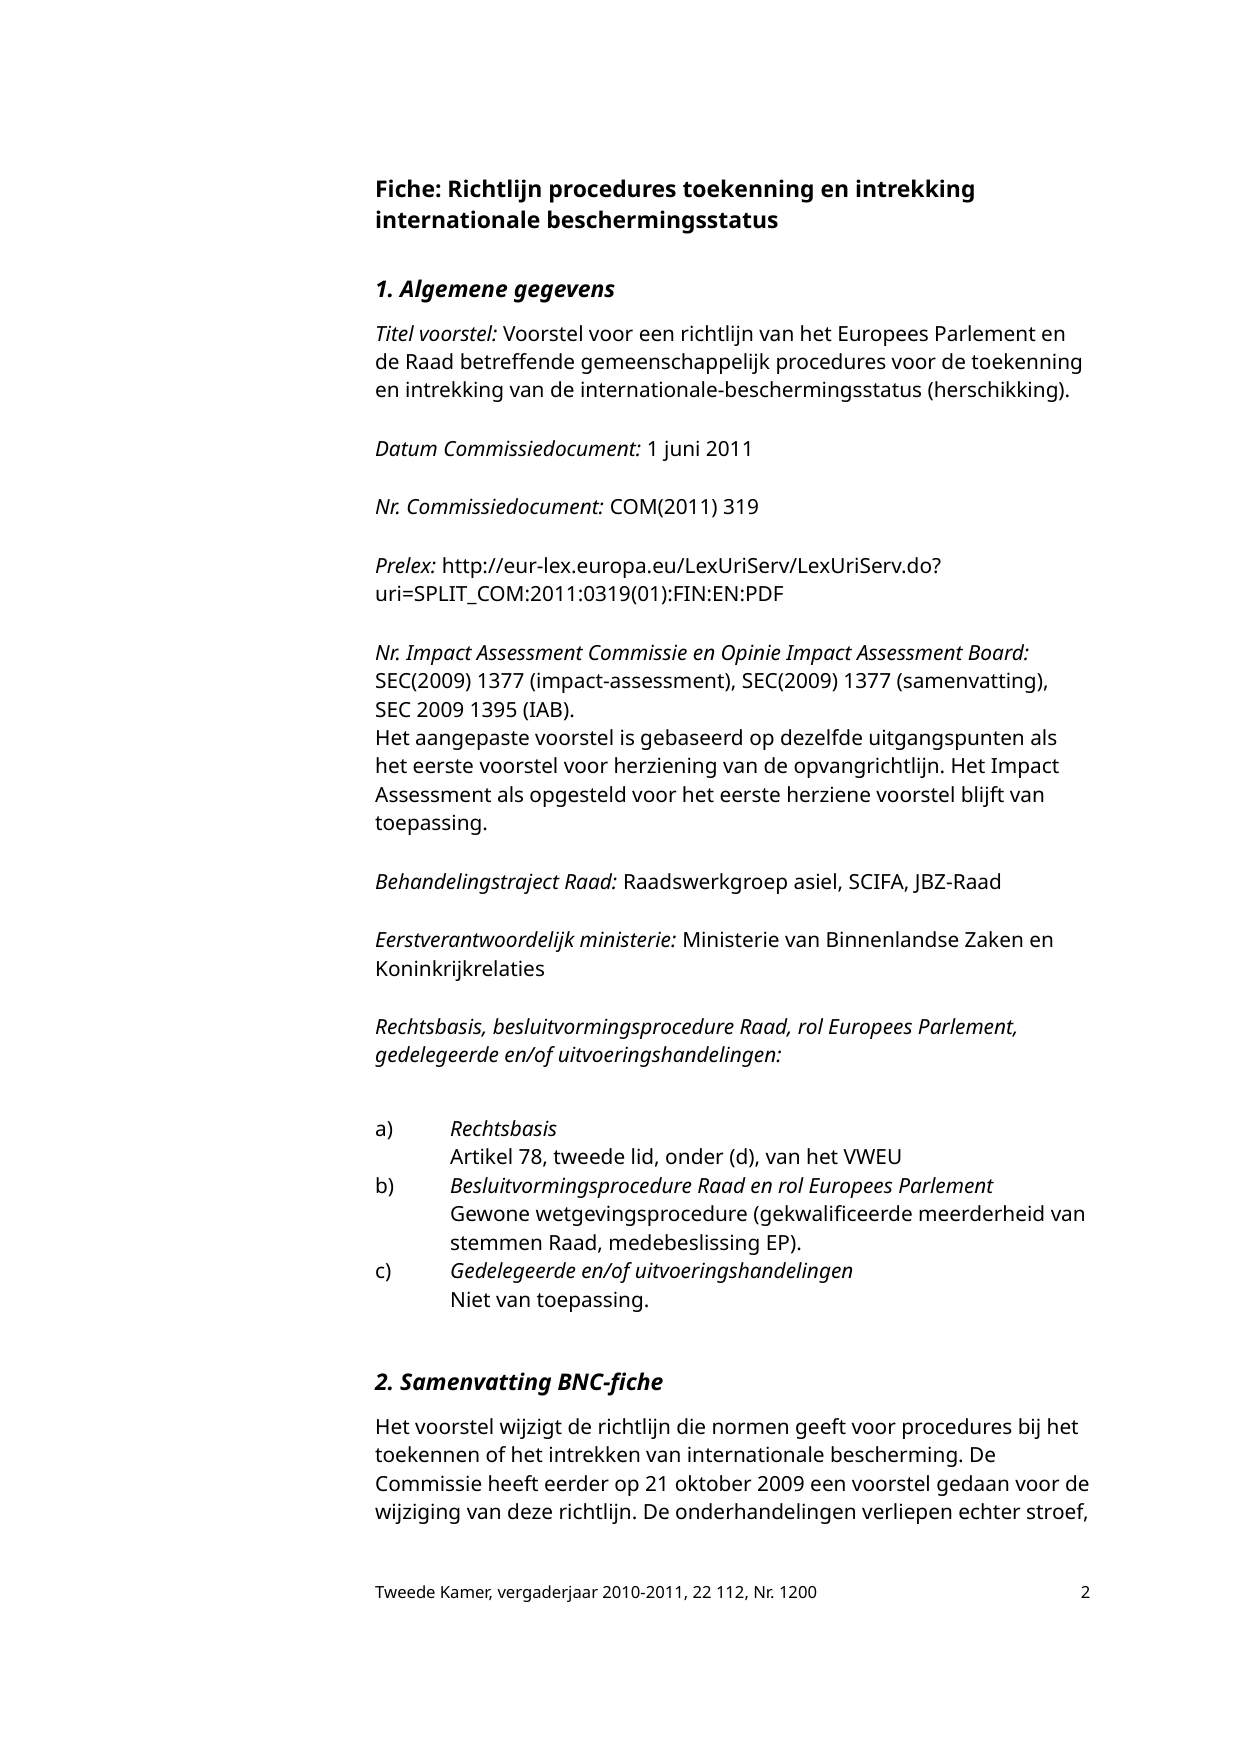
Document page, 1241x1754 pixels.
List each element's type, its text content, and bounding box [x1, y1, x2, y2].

text Eerstverantwoordelijk ministerie: Ministerie van Binnenlandse Zaken en Koninkrijkrelaties [375, 925, 1090, 982]
text Nr. Impact Assessment Commissie en Opinie Impact Assessment Board: [375, 638, 1090, 666]
text Rechtsbasis, besluitvormingsprocedure Raad, rol Europees Parlement, gedelegeerde en/of uitvoeringshandelingen: [375, 1012, 1090, 1069]
text Nr. Commissiedocument: COM(2011) 319 [375, 492, 1090, 521]
text Prelex: http://eur-lex.europa.eu/LexUriServ/LexUriServ.do?uri=SPLIT_COM:2011:0319(01):FIN:EN:PDF [375, 551, 1090, 608]
list Besluitvormingsprocedure Raad en rol Europees Parlement [375, 1171, 1090, 1199]
subtitle 1. Algemene gegevens [375, 272, 1090, 304]
list Gewone wetgevingsprocedure (gekwalificeerde meerderheid van stemmen Raad, medebeslissing EP). [375, 1199, 1090, 1256]
list Artikel 78, tweede lid, onder (d), van het VWEU [375, 1142, 1090, 1171]
text Datum Commissiedocument: 1 juni 2011 [375, 434, 1090, 462]
list Niet van toepassing. [375, 1285, 1090, 1313]
subtitle 2. Samenvatting BNC-fiche [375, 1366, 1090, 1397]
subtitle Fiche: Richtlijn procedures toekenning en intrekking internationale beschermingsstatus [375, 172, 1090, 235]
text Het voorstel wijzigt de richtlijn die normen geeft voor procedures bij het toekennen of het intrekken van internationale bescherming. De Commissie heeft eerder op 21 oktober 2009 een voorstel gedaan voor de wijziging van deze richtlijn. De onderhandelingen verliepen echter stroef, [375, 1412, 1090, 1526]
text Het aangepaste voorstel is gebaseerd op dezelfde uitgangspunten als het eerste voorstel voor herziening van de opvangrichtlijn. Het Impact Assessment als opgesteld voor het eerste herziene voorstel blijft van toepassing. [375, 723, 1090, 837]
text SEC(2009) 1377 (impact-assessment), SEC(2009) 1377 (samenvatting), SEC 2009 1395 (IAB). [375, 666, 1090, 723]
text Titel voorstel: Voorstel voor een richtlijn van het Europees Parlement en de Raad betreffende gemeenschappelijk procedures voor de toekenning en intrekking van de internationale-beschermingsstatus (herschikking). [375, 319, 1090, 404]
list Gedelegeerde en/of uitvoeringshandelingen [375, 1256, 1090, 1285]
list Rechtsbasis [375, 1114, 1090, 1142]
text Behandelingstraject Raad: Raadswerkgroep asiel, SCIFA, JBZ-Raad [375, 867, 1090, 895]
